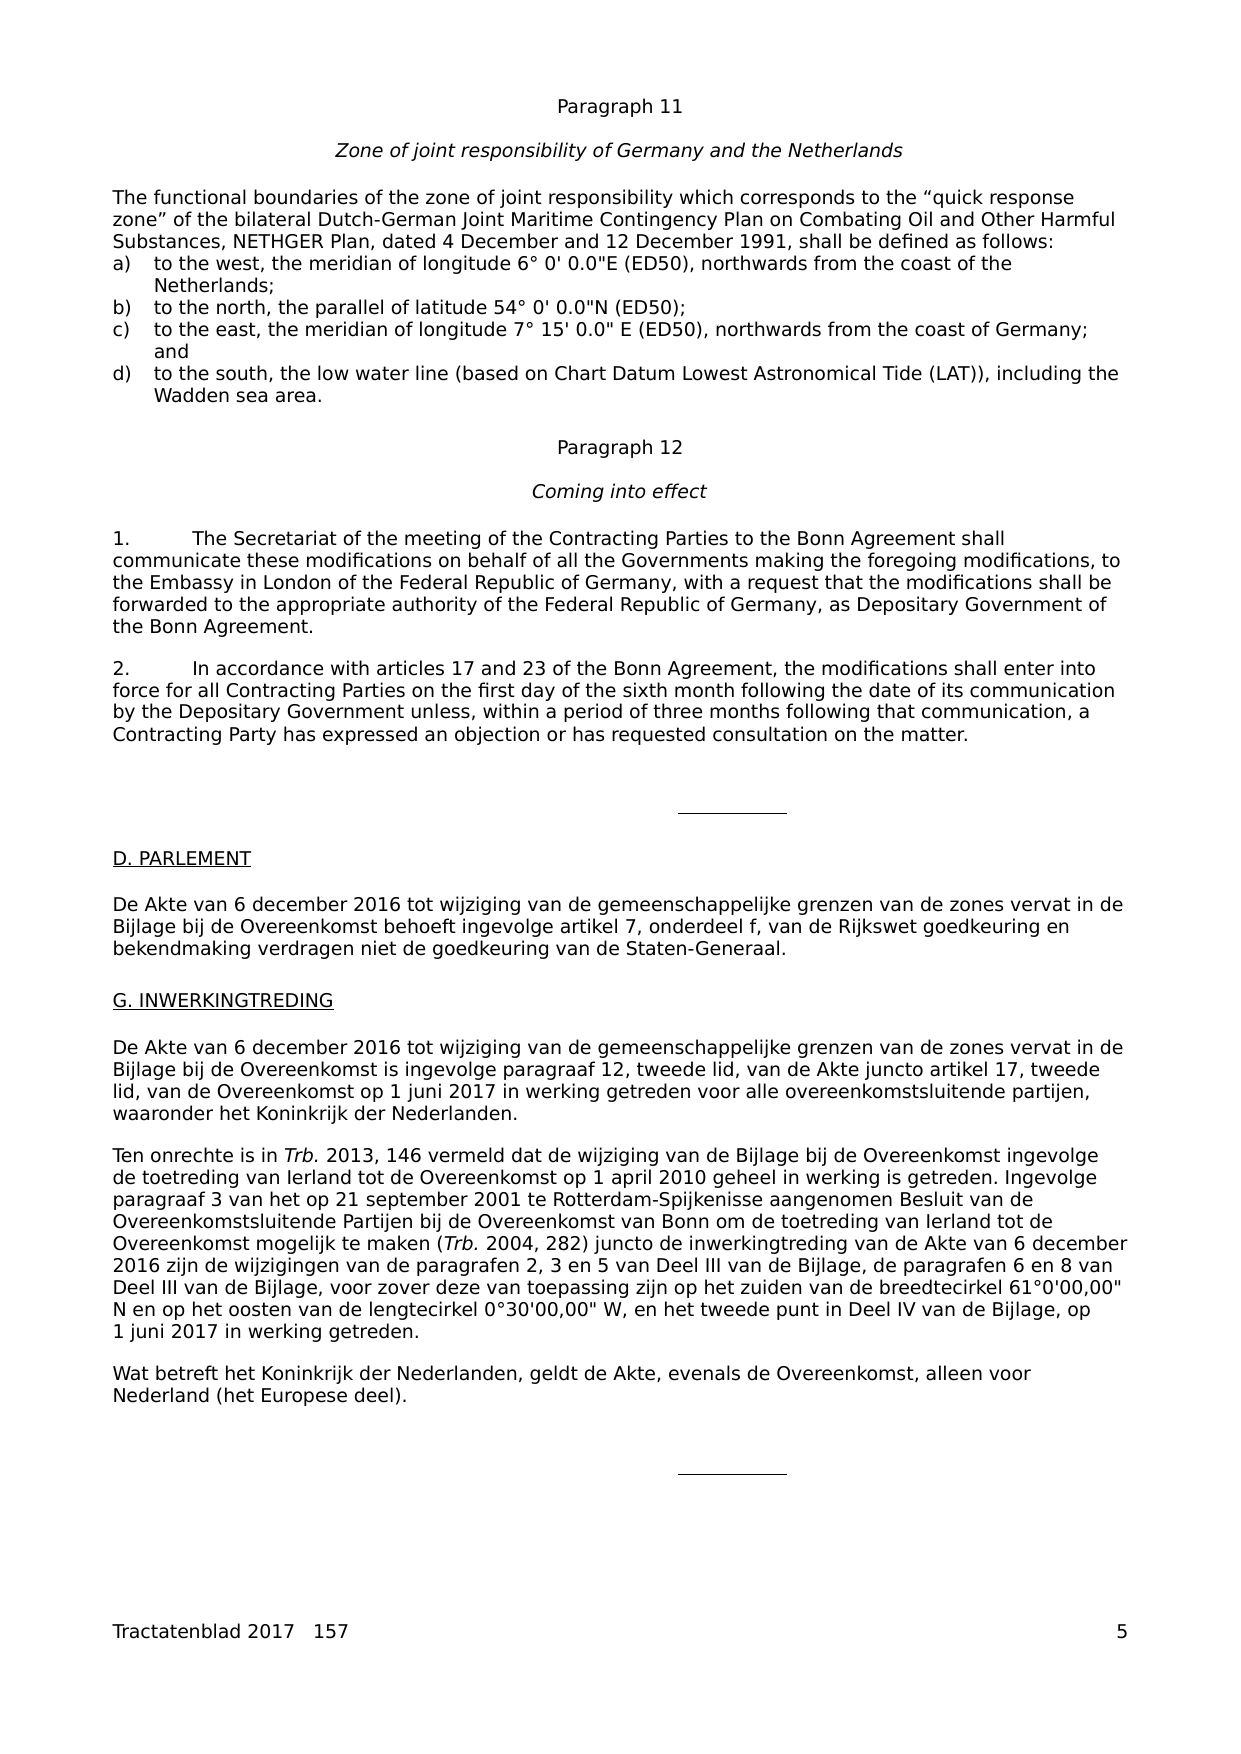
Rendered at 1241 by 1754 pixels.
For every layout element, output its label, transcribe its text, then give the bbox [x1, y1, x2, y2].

text a) to the west, the meridian of longitude 6° 0' 0.0"E (ED50), northwards from the coast of the Netherlands; [112, 253, 1128, 297]
subtitle G. INWERKINGTREDING [112, 990, 1128, 1012]
text 1. The Secretariat of the meeting of the Contracting Parties to the Bonn Agreement shall communicate these modifications on behalf of all the Governments making the foregoing modifications, to the Embassy in London of the Federal Republic of Germany, with a request that the modifications shall be forwarded to the appropriate authority of the Federal Republic of Germany, as Depositary Government of the Bonn Agreement. [112, 528, 1128, 637]
text d) to the south, the low water line (based on Chart Datum Lowest Astronomical Tide (LAT)), including the Wadden sea area. [112, 363, 1128, 407]
text De Akte van 6 december 2016 tot wijziging van de gemeenschappelijke grenzen van de zones vervat in de Bijlage bij de Overeenkomst behoeft ingevolge artikel 7, onderdeel f, van de Rijkswet goedkeuring en bekendmaking verdragen niet de goedkeuring van de Staten-Generaal. [112, 894, 1128, 960]
text Wat betreft het Koninkrijk der Nederlanden, geldt de Akte, evenals de Overeenkomst, alleen voor Nederland (het Europese deel). [112, 1363, 1128, 1407]
text b) to the north, the parallel of latitude 54° 0' 0.0"N (ED50); [112, 297, 1128, 319]
text c) to the east, the meridian of longitude 7° 15' 0.0" E (ED50), northwards from the coast of Germany; and [112, 319, 1128, 363]
subtitle Paragraph 11 Zone of joint responsibility of Germany and the Netherlands [112, 96, 1128, 162]
subtitle D. PARLEMENT [112, 847, 1128, 869]
subtitle Paragraph 12 Coming into effect [112, 437, 1128, 503]
text De Akte van 6 december 2016 tot wijziging van de gemeenschappelijke grenzen van de zones vervat in de Bijlage bij de Overeenkomst is ingevolge paragraaf 12, tweede lid, van de Akte juncto artikel 17, tweede lid, van de Overeenkomst op 1 juni 2017 in werking getreden voor alle overeenkomstsluitende partijen, waaronder het Koninkrijk der Nederlanden. [112, 1037, 1128, 1125]
text Ten onrechte is in Trb. 2013, 146 vermeld dat de wijziging van de Bijlage bij de Overeenkomst ingevolge de toetreding van Ierland tot de Overeenkomst op 1 april 2010 geheel in werking is getreden. Ingevolge paragraaf 3 van het op 21 september 2001 te Rotterdam-Spijkenisse aangenomen Besluit van de Overeenkomstsluitende Partijen bij de Overeenkomst van Bonn om de toetreding van Ierland tot de Overeenkomst mogelijk te maken (Trb. 2004, 282) juncto de inwerkingtreding van de Akte van 6 december 2016 zijn de wijzigingen van de paragrafen 2, 3 en 5 van Deel III van de Bijlage, de paragrafen 6 en 8 van Deel III van de Bijlage, voor zover deze van toepassing zijn op het zuiden van de breedtecirkel 61°0'00,00" N en op het oosten van de lengtecirkel 0°30'00,00" W, en het tweede punt in Deel IV van de Bijlage, op 1 juni 2017 in werking getreden. [112, 1145, 1128, 1343]
text The functional boundaries of the zone of joint responsibility which corresponds to the “quick response zone” of the bilateral Dutch-German Joint Maritime Contingency Plan on Combating Oil and Other Harmful Substances, NETHGER Plan, dated 4 December and 12 December 1991, shall be defined as follows: [112, 187, 1128, 253]
text 2. In accordance with articles 17 and 23 of the Bonn Agreement, the modifications shall enter into force for all Contracting Parties on the first day of the sixth month following the date of its communication by the Depositary Government unless, within a period of three months following that communication, a Contracting Party has expressed an objection or has requested consultation on the matter. [112, 657, 1128, 745]
